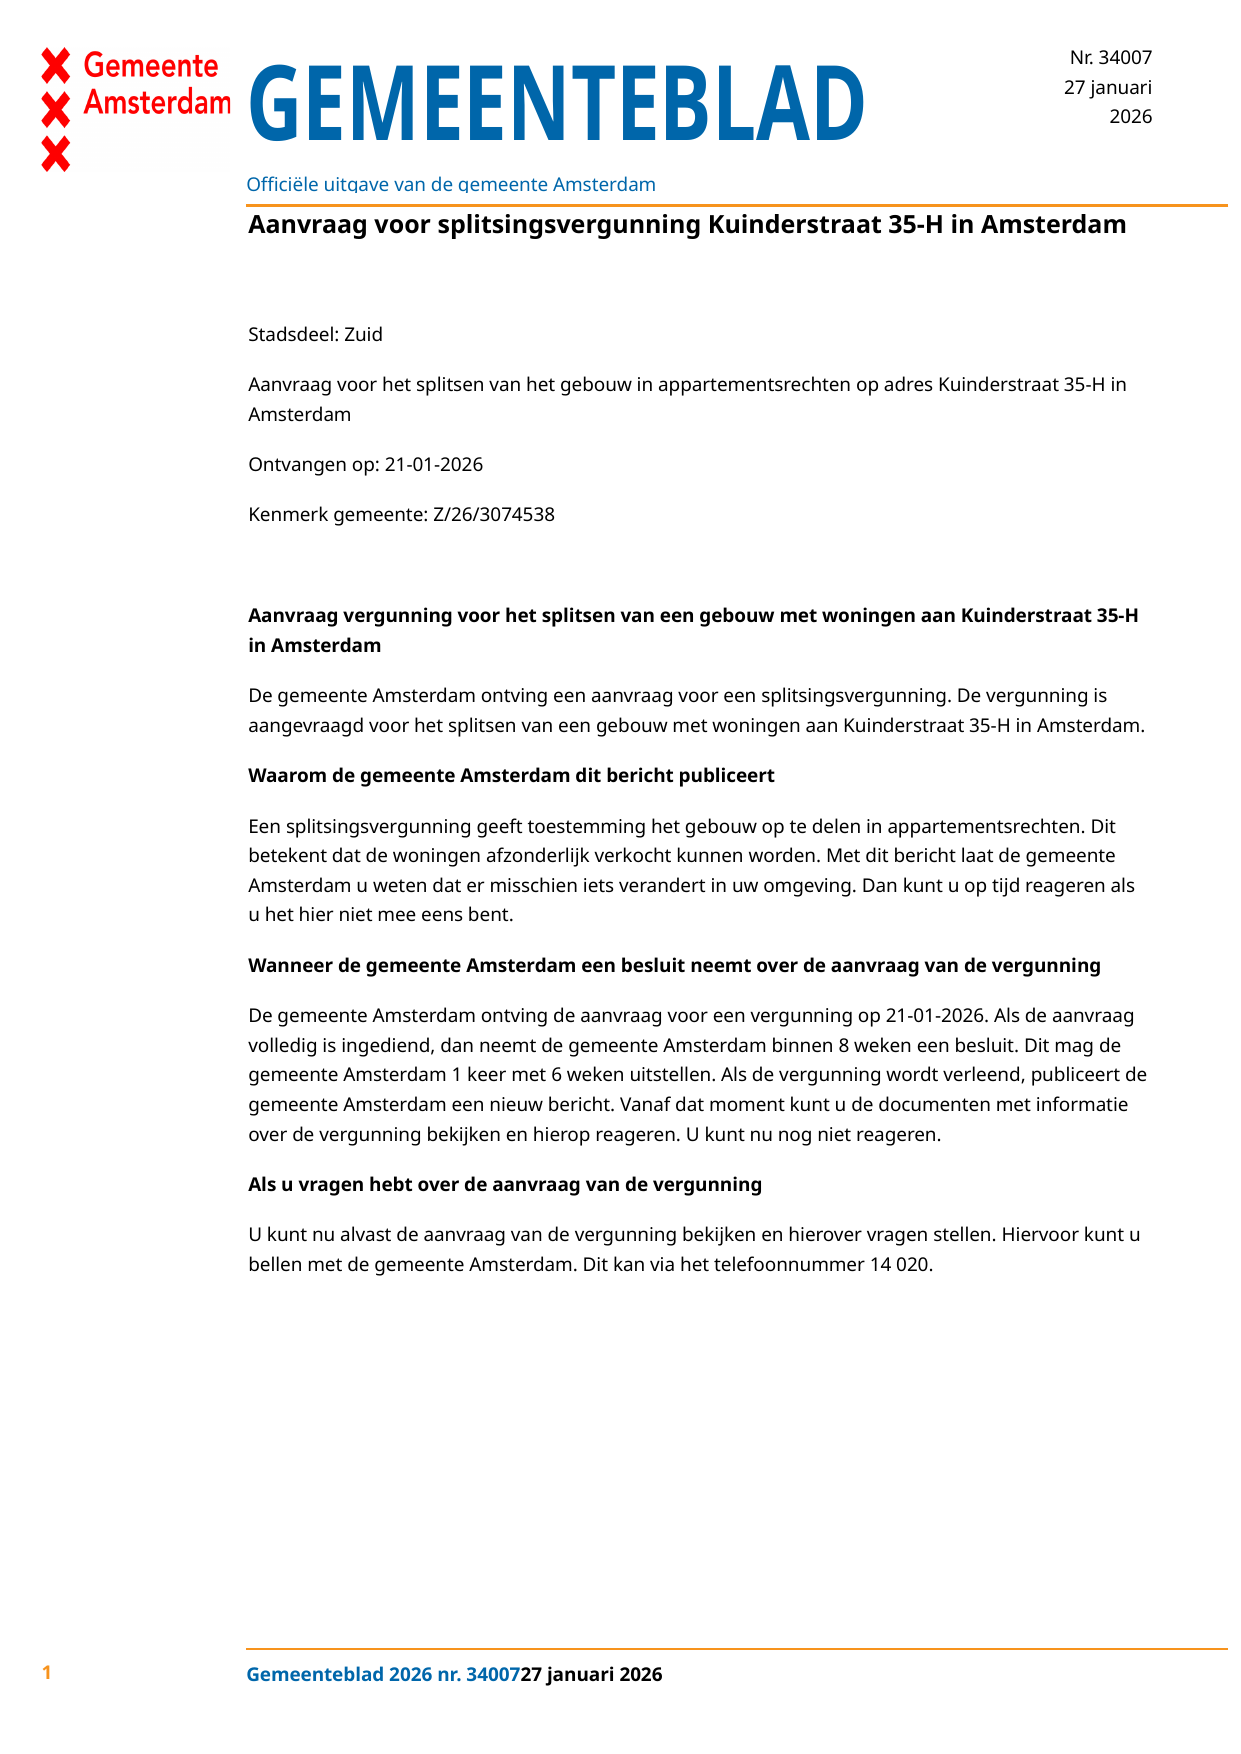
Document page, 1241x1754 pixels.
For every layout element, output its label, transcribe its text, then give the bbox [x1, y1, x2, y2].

picture [41, 47, 231, 172]
text Wanneer de gemeente Amsterdam een besluit neemt over de aanvraag van de vergunning [248, 952, 1152, 978]
text U kunt nu alvast de aanvraag van de vergunning bekijken en hierover vragen stellen. Hiervoor kunt u bellen met de gemeente Amsterdam. Dit kan via het telefoonnummer 14 020. [248, 1222, 1152, 1277]
text Waarom de gemeente Amsterdam dit bericht publiceert [248, 762, 1152, 788]
text Aanvraag voor splitsingsvergunning Kuinderstraat 35-H in Amsterdam [248, 207, 1152, 241]
text Stadsdeel: Zuid [248, 321, 1152, 346]
text Een splitsingsvergunning geeft toestemming het gebouw op te delen in appartementsrechten. Dit betekent dat de woningen afzonderlijk verkocht kunnen worden. Met dit bericht laat de gemeente Amsterdam u weten dat er misschien iets verandert in uw omgeving. Dan kunt u op tijd reageren als u het hier niet mee eens bent. [248, 813, 1152, 927]
text Als u vragen hebt over de aanvraag van de vergunning [248, 1171, 1152, 1197]
text Aanvraag voor het splitsen van het gebouw in appartementsrechten op adres Kuinderstraat 35-H in Amsterdam [248, 371, 1152, 426]
text De gemeente Amsterdam ontving een aanvraag voor een splitsingsvergunning. De vergunning is aangevraagd voor het splitsen van een gebouw met woningen aan Kuinderstraat 35-H in Amsterdam. [248, 682, 1152, 738]
text Kenmerk gemeente: Z/26/3074538 [248, 502, 1152, 527]
text De gemeente Amsterdam ontving de aanvraag voor een vergunning op 21-01-2026. Als de aanvraag volledig is ingediend, dan neemt de gemeente Amsterdam binnen 8 weken een besluit. Dit mag de gemeente Amsterdam 1 keer met 6 weken uitstellen. Als de vergunning wordt verleend, publiceert de gemeente Amsterdam een nieuw bericht. Vanaf dat moment kunt u de documenten met informatie over de vergunning bekijken en hierop reageren. U kunt nu nog niet reageren. [248, 1002, 1152, 1146]
text Aanvraag vergunning voor het splitsen van een gebouw met woningen aan Kuinderstraat 35-H in Amsterdam [248, 602, 1152, 658]
text Ontvangen op: 21-01-2026 [248, 451, 1152, 477]
